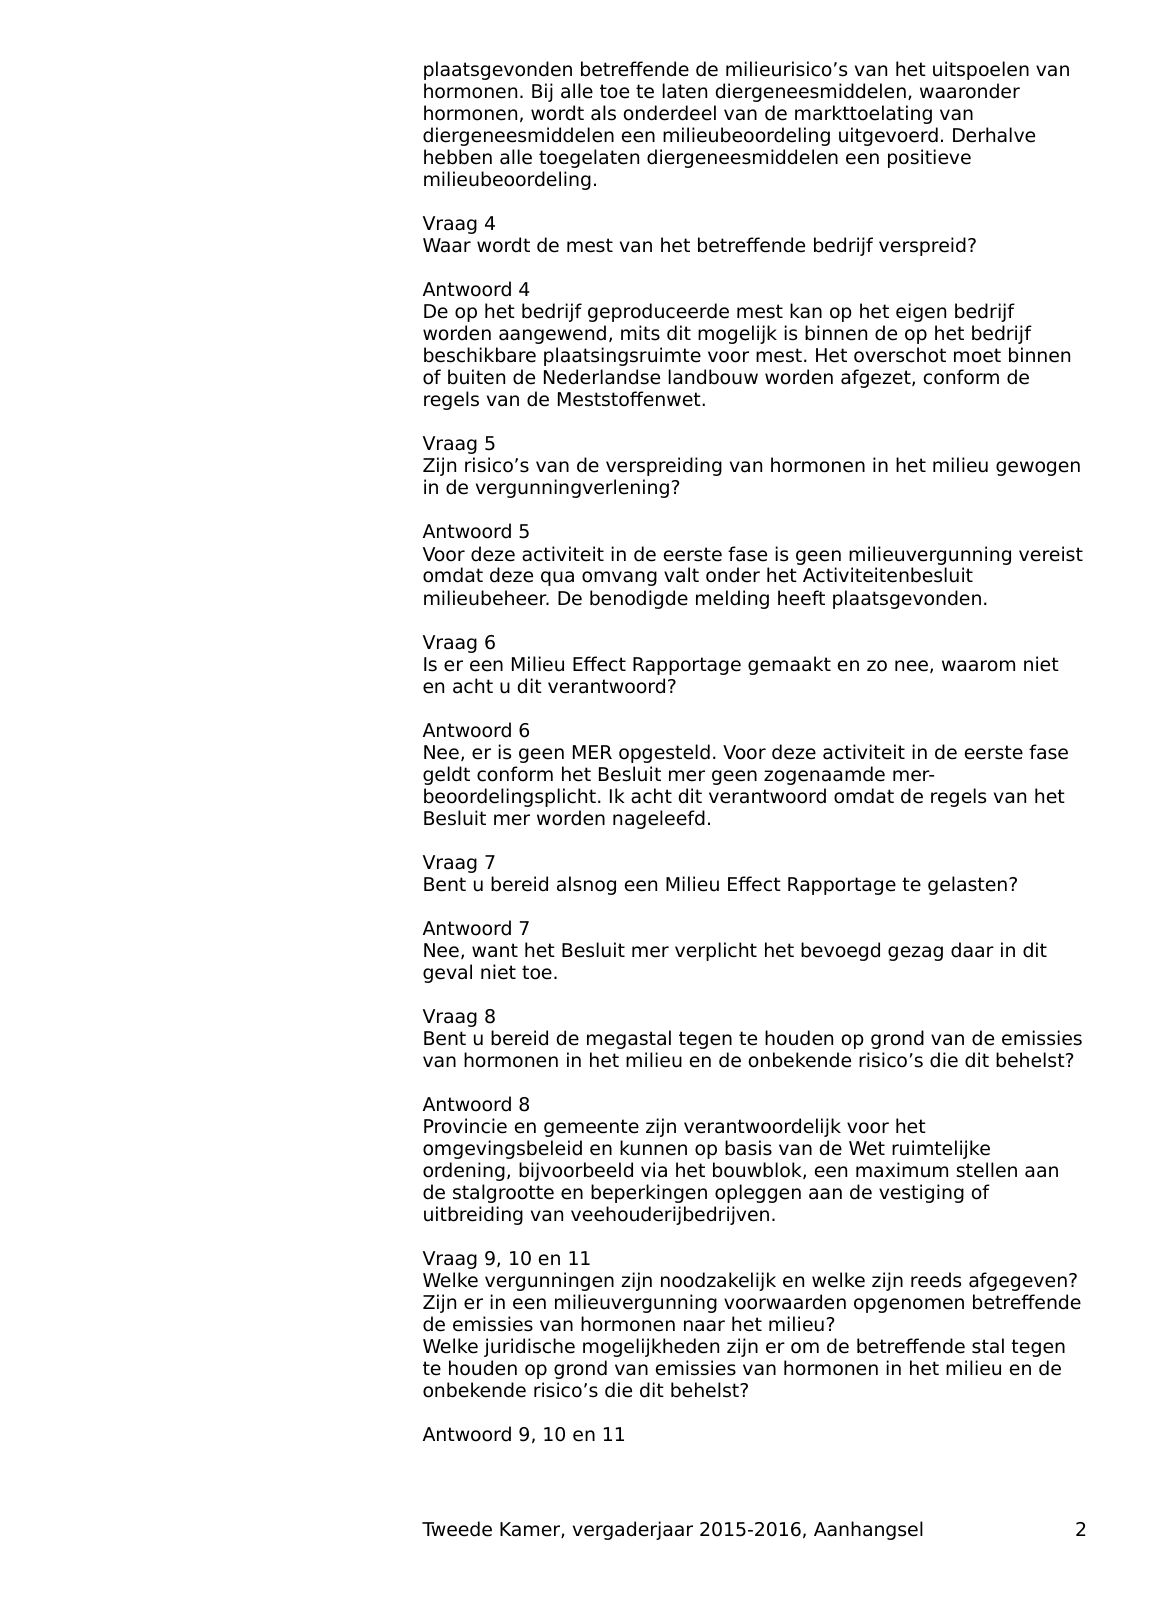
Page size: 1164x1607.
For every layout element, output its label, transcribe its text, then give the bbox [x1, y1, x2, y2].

text Antwoord 8 [422, 1094, 1087, 1116]
text Provincie en gemeente zijn verantwoordelijk voor het omgevingsbeleid en kunnen op basis van de Wet ruimtelijke ordening, bijvoorbeeld via het bouwblok, een maximum stellen aan de stalgrootte en beperkingen opleggen aan de vestiging of uitbreiding van veehouderijbedrijven. [422, 1116, 1087, 1226]
text Antwoord 6 [422, 720, 1087, 742]
text plaatsgevonden betreffende de milieurisico’s van het uitspoelen van hormonen. Bij alle toe te laten diergeneesmiddelen, waaronder hormonen, wordt als onderdeel van de markttoelating van diergeneesmiddelen een milieubeoordeling uitgevoerd. Derhalve hebben alle toegelaten diergeneesmiddelen een positieve milieubeoordeling. [422, 59, 1087, 191]
text Antwoord 4 [422, 279, 1087, 301]
text Nee, er is geen MER opgesteld. Voor deze activiteit in de eerste fase geldt conform het Besluit mer geen zogenaamde mer-beoordelingsplicht. Ik acht dit verantwoord omdat de regels van het Besluit mer worden nageleefd. [422, 742, 1087, 829]
text Antwoord 5 [422, 521, 1087, 543]
text Vraag 6 [422, 632, 1087, 653]
text Voor deze activiteit in de eerste fase is geen milieuvergunning vereist omdat deze qua omvang valt onder het Activiteitenbesluit milieubeheer. De benodigde melding heeft plaatsgevonden. [422, 543, 1087, 609]
text Bent u bereid alsnog een Milieu Effect Rapportage te gelasten? [422, 874, 1087, 896]
text Bent u bereid de megastal tegen te houden op grond van de emissies van hormonen in het milieu en de onbekende risico’s die dit behelst? [422, 1028, 1087, 1072]
text Vraag 9, 10 en 11 [422, 1248, 1087, 1270]
text Waar wordt de mest van het betreffende bedrijf verspreid? [422, 235, 1087, 257]
text Is er een Milieu Effect Rapportage gemaakt en zo nee, waarom niet en acht u dit verantwoord? [422, 653, 1087, 697]
text Antwoord 9, 10 en 11 [422, 1424, 1087, 1446]
text Vraag 4 [422, 213, 1087, 235]
text Vraag 5 [422, 433, 1087, 455]
text De op het bedrijf geproduceerde mest kan op het eigen bedrijf worden aangewend, mits dit mogelijk is binnen de op het bedrijf beschikbare plaatsingsruimte voor mest. Het overschot moet binnen of buiten de Nederlandse landbouw worden afgezet, conform de regels van de Meststoffenwet. [422, 301, 1087, 411]
text Vraag 8 [422, 1006, 1087, 1028]
text Zijn risico’s van de verspreiding van hormonen in het milieu gewogen in de vergunningverlening? [422, 455, 1087, 499]
text Welke juridische mogelijkheden zijn er om de betreffende stal tegen te houden op grond van emissies van hormonen in het milieu en de onbekende risico’s die dit behelst? [422, 1336, 1087, 1402]
text Welke vergunningen zijn noodzakelijk en welke zijn reeds afgegeven? [422, 1270, 1087, 1292]
text Zijn er in een milieuvergunning voorwaarden opgenomen betreffende de emissies van hormonen naar het milieu? [422, 1292, 1087, 1336]
text Antwoord 7 [422, 918, 1087, 940]
text Vraag 7 [422, 852, 1087, 874]
text Nee, want het Besluit mer verplicht het bevoegd gezag daar in dit geval niet toe. [422, 940, 1087, 984]
